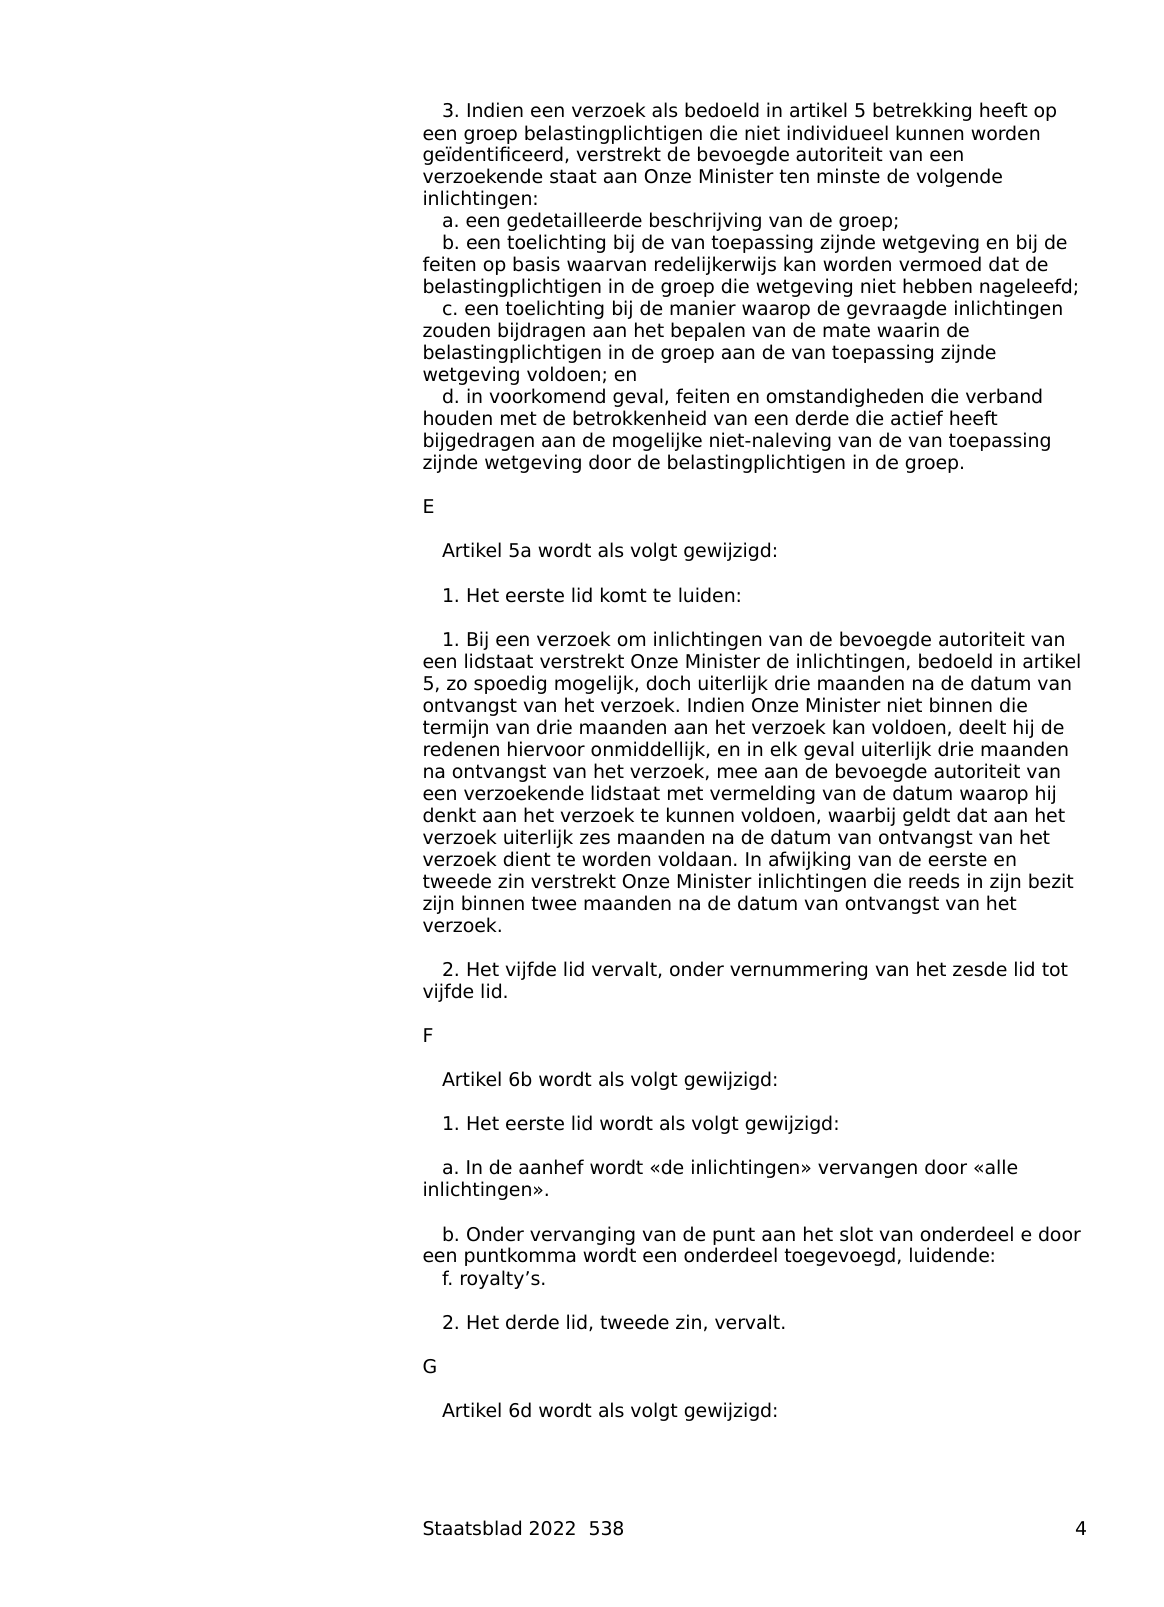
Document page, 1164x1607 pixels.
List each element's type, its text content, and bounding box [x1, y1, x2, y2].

text b. Onder vervanging van de punt aan het slot van onderdeel e door een puntkomma wordt een onderdeel toegevoegd, luidende: [422, 1223, 1087, 1267]
text d. in voorkomend geval, feiten en omstandigheden die verband houden met de betrokkenheid van een derde die actief heeft bijgedragen aan de mogelijke niet-naleving van de van toepassing zijnde wetgeving door de belastingplichtigen in de groep. [422, 386, 1087, 474]
text f. royalty’s. [422, 1267, 1087, 1289]
text 3. Indien een verzoek als bedoeld in artikel 5 betrekking heeft op een groep belastingplichtigen die niet individueel kunnen worden geïdentificeerd, verstrekt de bevoegde autoriteit van een verzoekende staat aan Onze Minister ten minste de volgende inlichtingen: [422, 100, 1087, 210]
text b. een toelichting bij de van toepassing zijnde wetgeving en bij de feiten op basis waarvan redelijkerwijs kan worden vermoed dat de belastingplichtigen in de groep die wetgeving niet hebben nageleefd; [422, 232, 1087, 298]
text F [422, 1025, 1087, 1047]
text E [422, 496, 1087, 518]
text G [422, 1356, 1087, 1378]
text a. In de aanhef wordt «de inlichtingen» vervangen door «alle inlichtingen». [422, 1157, 1087, 1201]
text c. een toelichting bij de manier waarop de gevraagde inlichtingen zouden bijdragen aan het bepalen van de mate waarin de belastingplichtigen in de groep aan de van toepassing zijnde wetgeving voldoen; en [422, 298, 1087, 386]
text Artikel 6d wordt als volgt gewijzigd: [422, 1400, 1087, 1422]
text 2. Het derde lid, tweede zin, vervalt. [422, 1312, 1087, 1333]
text a. een gedetailleerde beschrijving van de groep; [422, 210, 1087, 232]
text 1. Het eerste lid komt te luiden: [422, 584, 1087, 607]
text Artikel 6b wordt als volgt gewijzigd: [422, 1069, 1087, 1091]
text 1. Het eerste lid wordt als volgt gewijzigd: [422, 1113, 1087, 1135]
text 1. Bij een verzoek om inlichtingen van de bevoegde autoriteit van een lidstaat verstrekt Onze Minister de inlichtingen, bedoeld in artikel 5, zo spoedig mogelijk, doch uiterlijk drie maanden na de datum van ontvangst van het verzoek. Indien Onze Minister niet binnen die termijn van drie maanden aan het verzoek kan voldoen, deelt hij de redenen hiervoor onmiddellijk, en in elk geval uiterlijk drie maanden na ontvangst van het verzoek, mee aan de bevoegde autoriteit van een verzoekende lidstaat met vermelding van de datum waarop hij denkt aan het verzoek te kunnen voldoen, waarbij geldt dat aan het verzoek uiterlijk zes maanden na de datum van ontvangst van het verzoek dient te worden voldaan. In afwijking van de eerste en tweede zin verstrekt Onze Minister inlichtingen die reeds in zijn bezit zijn binnen twee maanden na de datum van ontvangst van het verzoek. [422, 629, 1087, 936]
text 2. Het vijfde lid vervalt, onder vernummering van het zesde lid tot vijfde lid. [422, 959, 1087, 1003]
text Artikel 5a wordt als volgt gewijzigd: [422, 540, 1087, 562]
